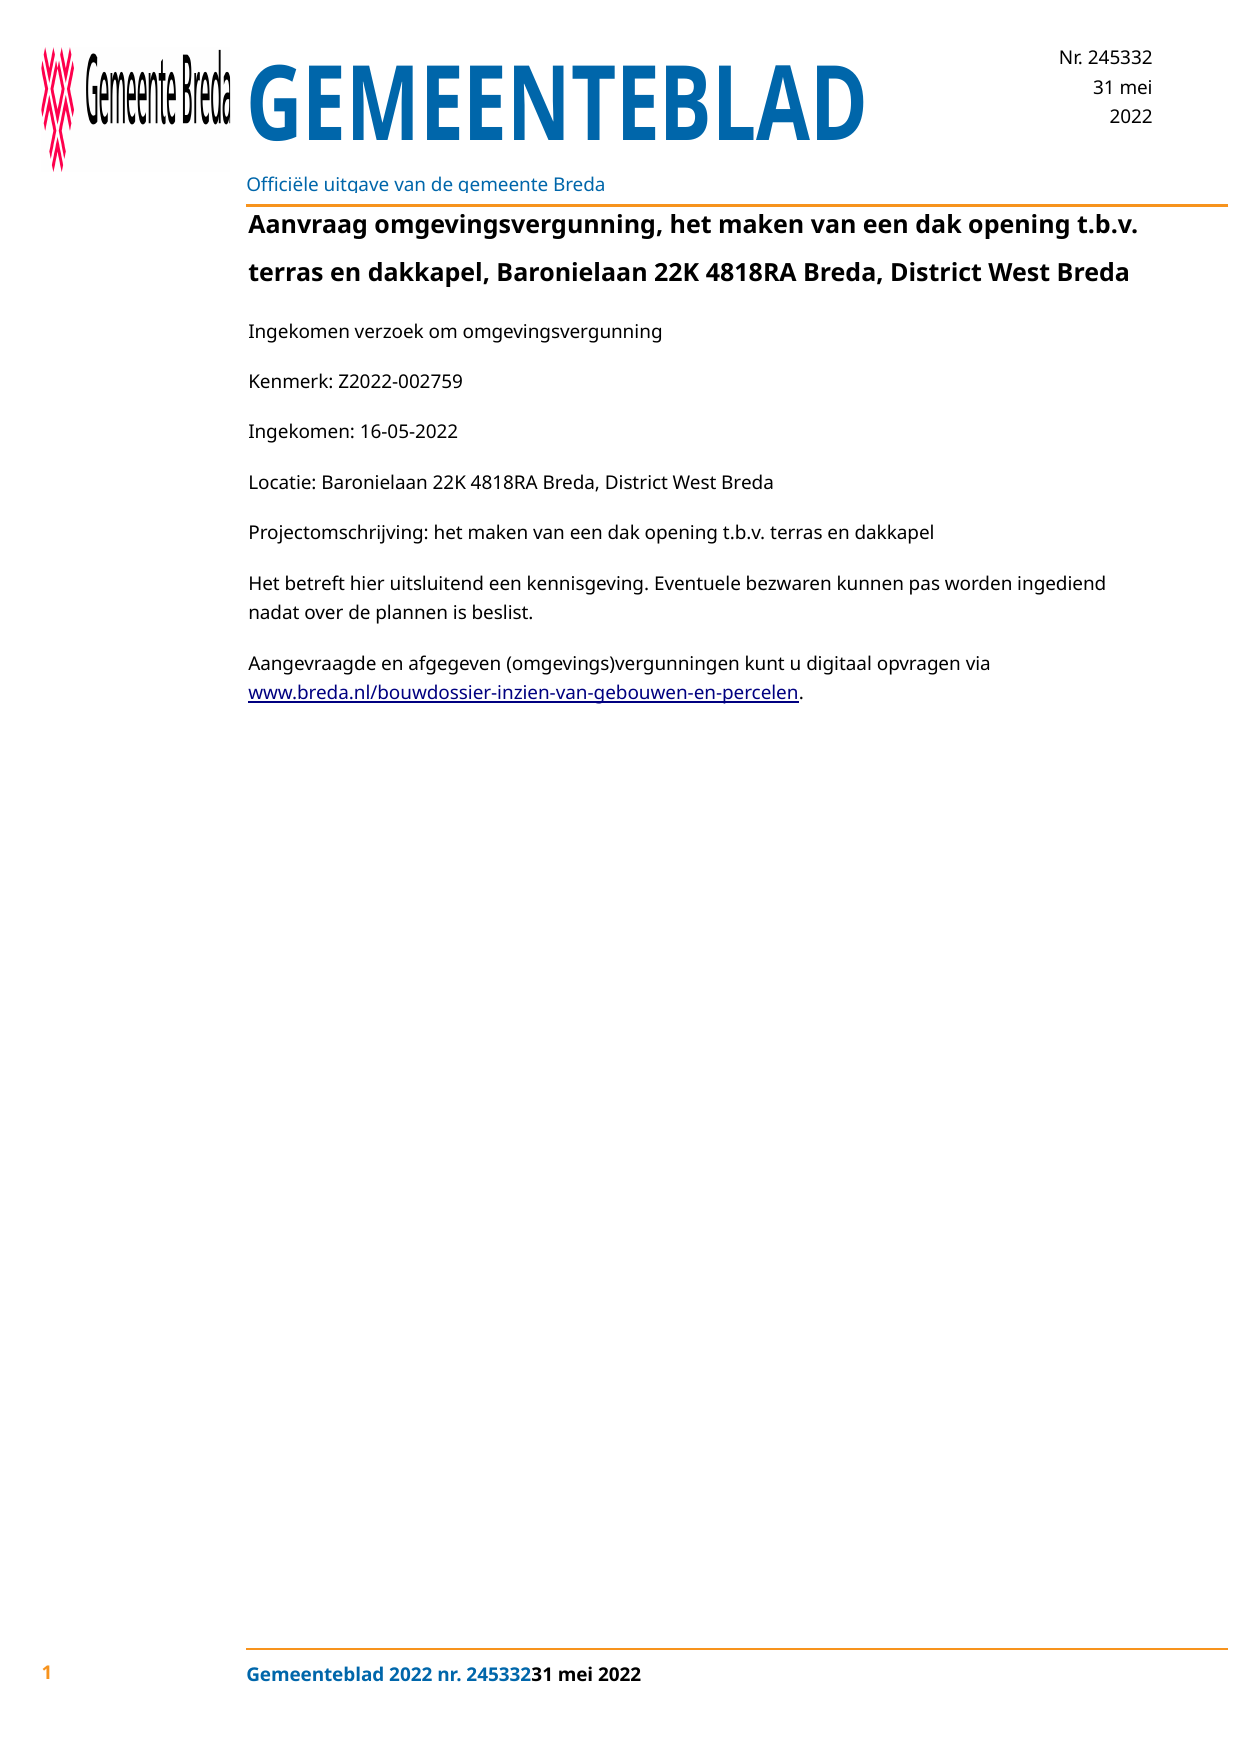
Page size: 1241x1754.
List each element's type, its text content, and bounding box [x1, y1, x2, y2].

text Ingekomen: 16-05-2022 [248, 419, 1152, 444]
text Locatie: Baronielaan 22K 4818RA Breda, District West Breda [248, 469, 1152, 495]
text Aangevraagde en afgegeven (omgevings)vergunningen kunt u digitaal opvragen via www.breda.nl/bouwdossier-inzien-van-gebouwen-en-percelen. [248, 650, 1152, 705]
text Ingekomen verzoek om omgevingsvergunning [248, 318, 1152, 344]
text Het betreft hier uitsluitend een kennisgeving. Eventuele bezwaren kunnen pas worden ingediend nadat over de plannen is beslist. [248, 570, 1152, 625]
text Kenmerk: Z2022-002759 [248, 368, 1152, 394]
text Projectomschrijving: het maken van een dak opening t.b.v. terras en dakkapel [248, 519, 1152, 545]
text Aanvraag omgevingsvergunning, het maken van een dak opening t.b.v. terras en dakkapel, Baronielaan 22K 4818RA Breda, District West Breda [248, 207, 1152, 288]
picture [41, 47, 231, 172]
